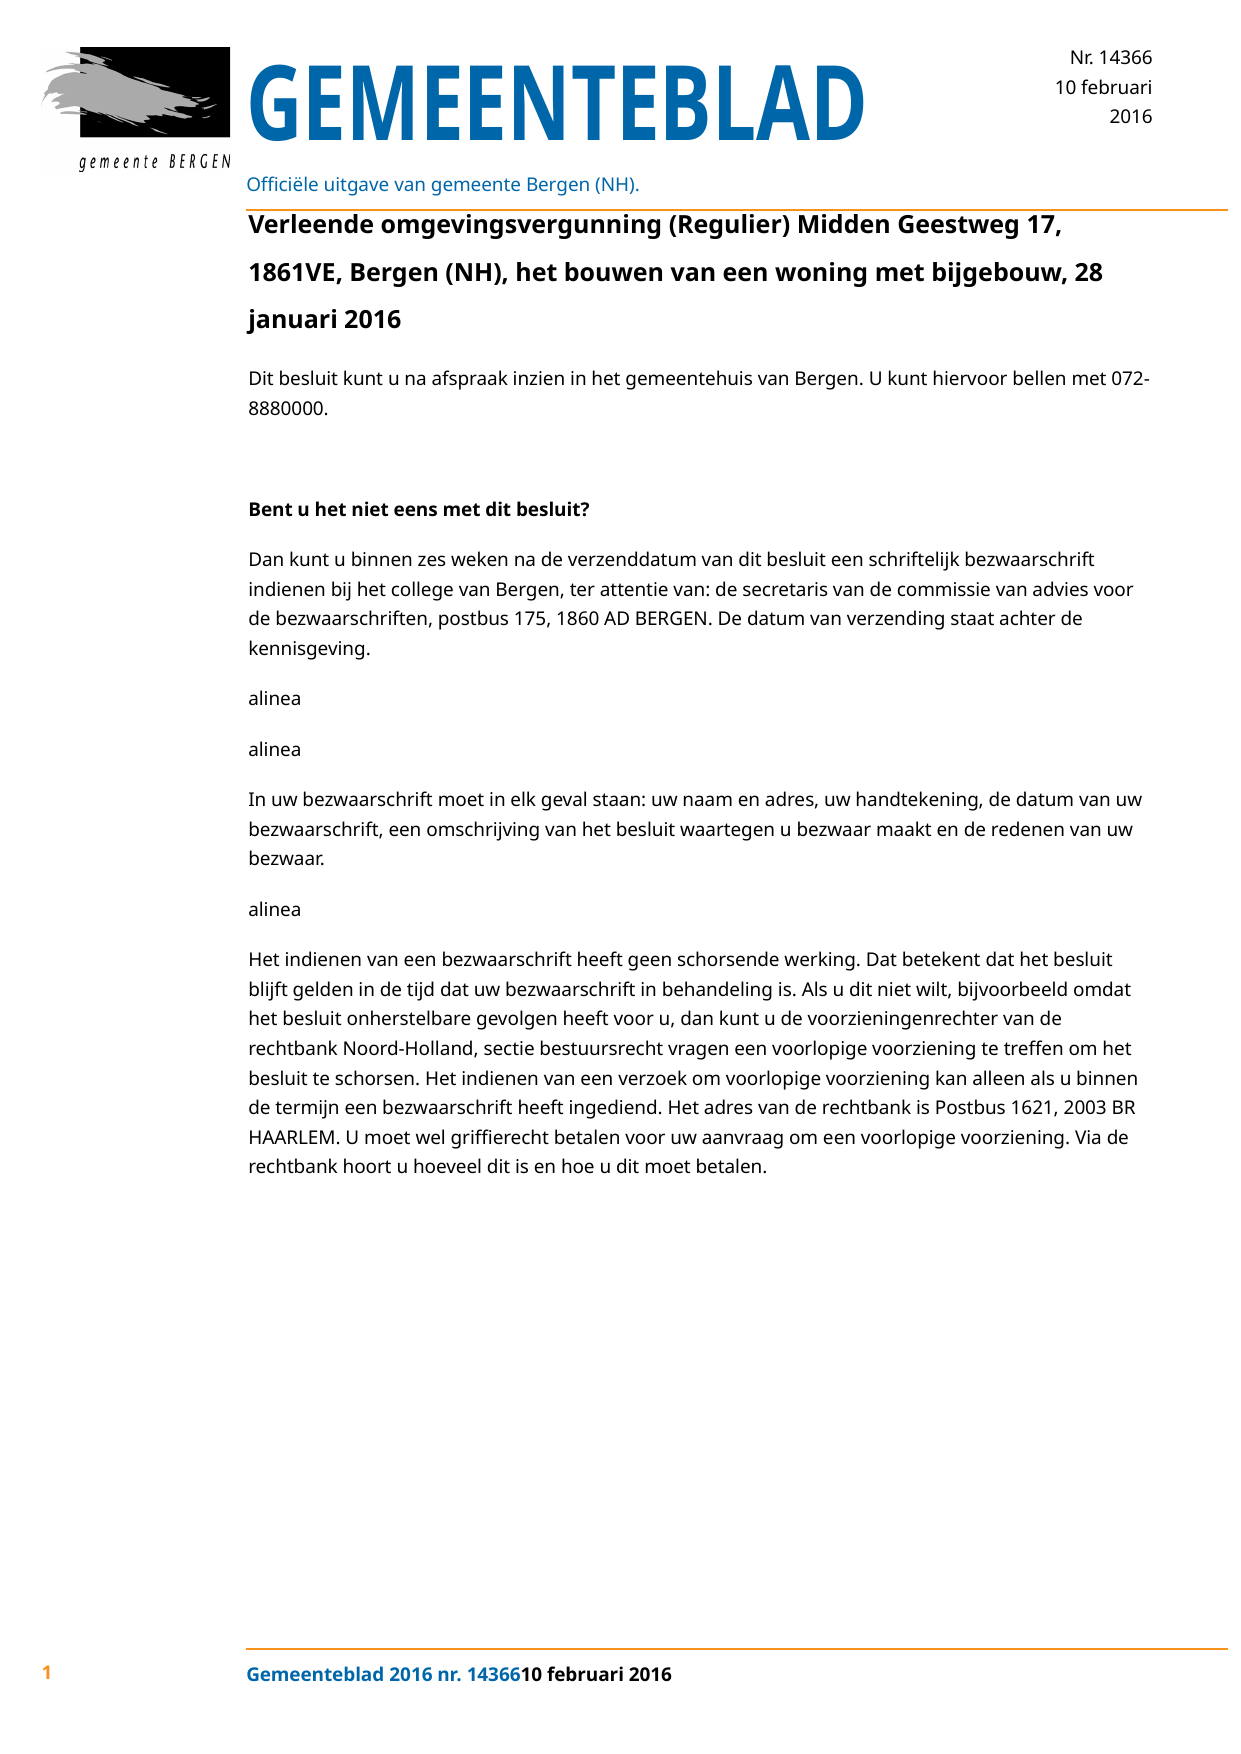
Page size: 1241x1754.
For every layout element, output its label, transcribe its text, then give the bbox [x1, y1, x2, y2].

text alinea­ [248, 736, 1152, 762]
picture [41, 47, 231, 172]
text Het indienen van een bezwaarschrift heeft geen schorsende werking. Dat betekent dat het besluit blijft gelden in de tijd dat uw bezwaarschrift in behandeling is. Als u dit niet wilt, bijvoorbeeld omdat het besluit onherstelbare gevolgen heeft voor u, dan kunt u de voorzieningenrechter van de rechtbank Noord-Holland, sectie bestuursrecht vragen een voorlopige voorziening te treffen om het besluit te schorsen. Het indienen van een verzoek om voorlopige voorziening kan alleen als u binnen de termijn een bezwaarschrift heeft ingediend. Het adres van de rechtbank is Postbus 1621, 2003 BR HAARLEM. U moet wel griffierecht betalen voor uw aanvraag om een voorlopige voorziening. Via de rechtbank hoort u hoeveel dit is en hoe u dit moet betalen. [248, 946, 1152, 1179]
text Verleende omgevingsvergunning (Regulier) Midden Geestweg 17, 1861VE, Bergen (NH), het bouwen van een woning met bijgebouw, 28 januari 2016 [248, 211, 1152, 336]
text alinea­ [248, 686, 1152, 711]
text Dan kunt u binnen zes weken na de verzenddatum van dit besluit een schriftelijk bezwaarschrift indienen bij het college van Bergen, ter attentie van: de secretaris van de commissie van advies voor de bezwaarschriften, postbus 175, 1860 AD BERGEN. De datum van verzending staat achter de kennisgeving. [248, 546, 1152, 661]
text Dit besluit kunt u na afspraak inzien in het gemeentehuis van Bergen. U kunt hiervoor bellen met 072-8880000. [248, 366, 1152, 421]
text Bent u het niet eens met dit besluit? [248, 496, 1152, 522]
text In uw bezwaarschrift moet in elk geval staan: uw naam en adres, uw handtekening, de datum van uw bezwaarschrift, een omschrijving van het besluit waartegen u bezwaar maakt en de redenen van uw bezwaar. [248, 786, 1152, 871]
text alinea­ [248, 896, 1152, 922]
